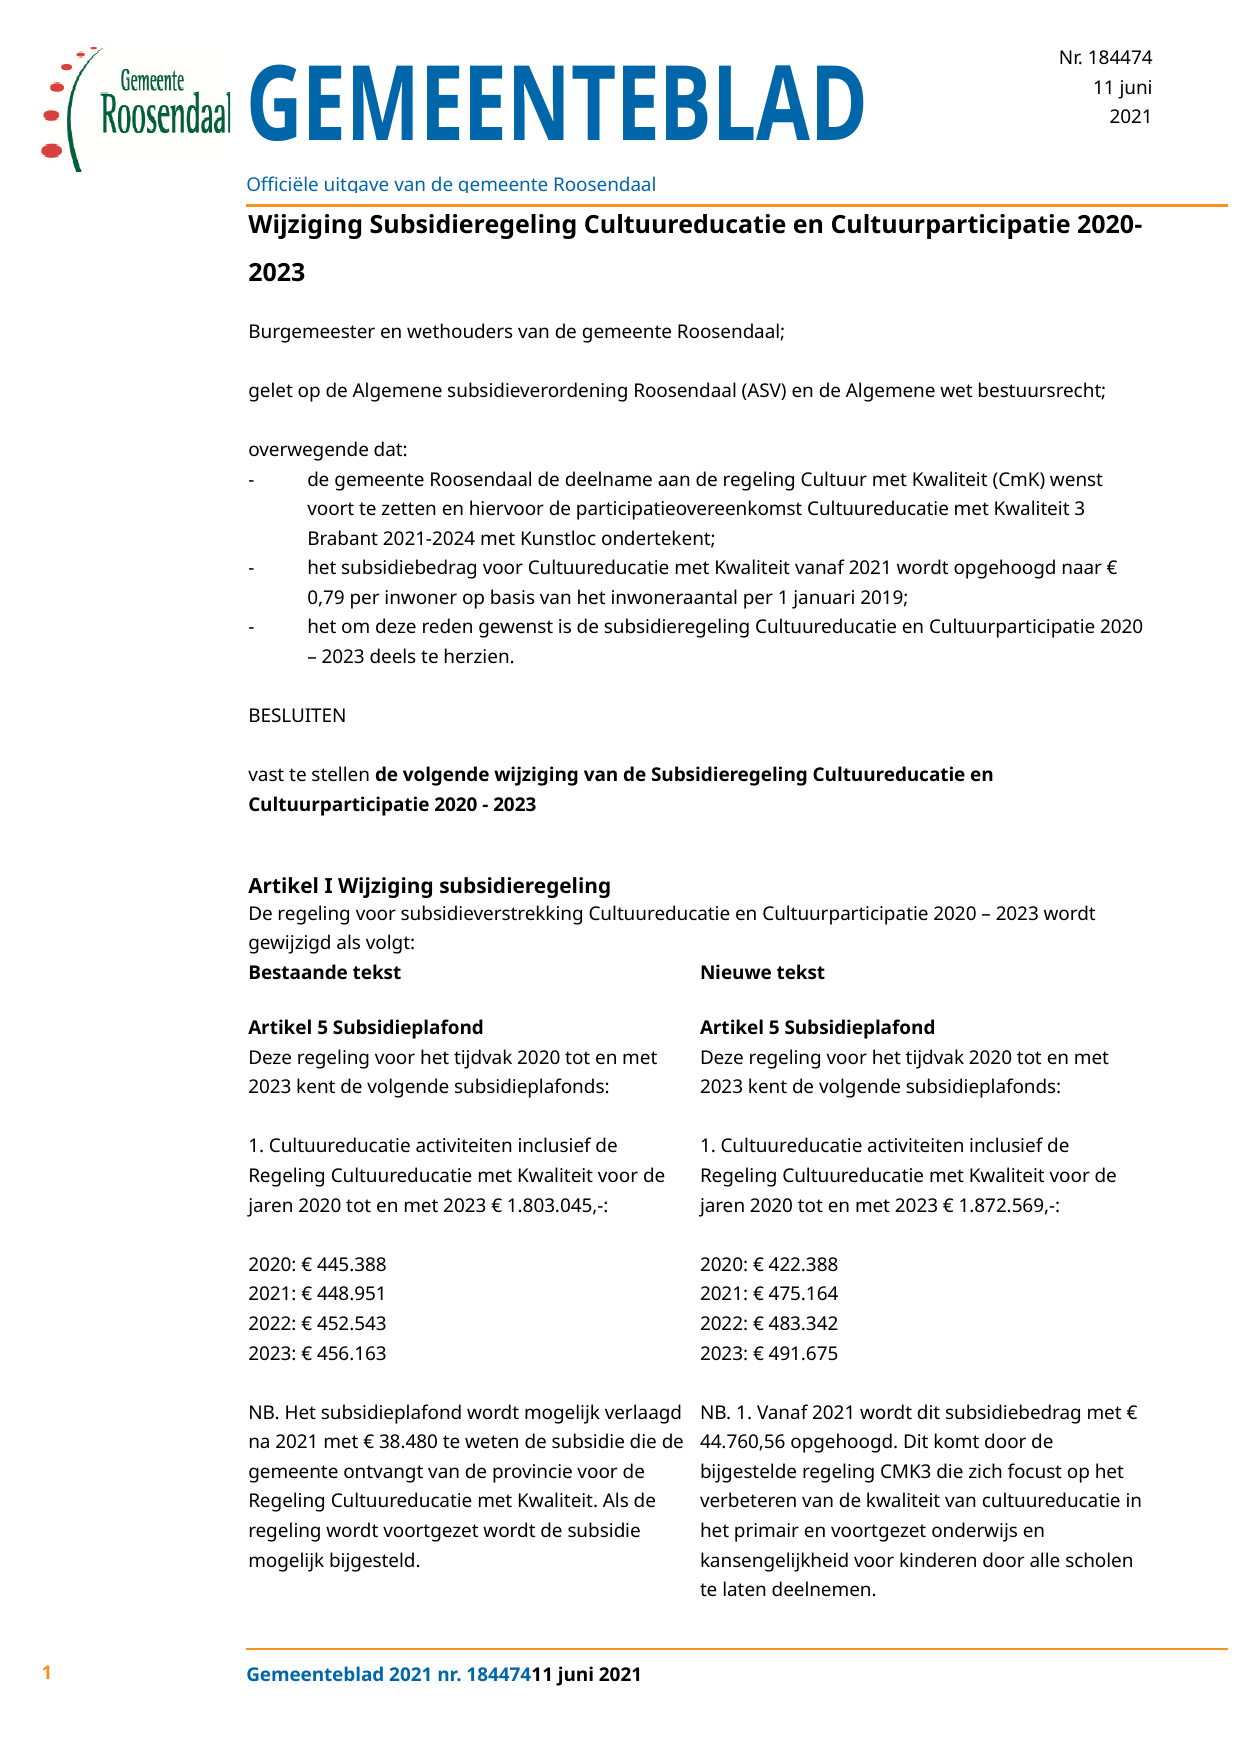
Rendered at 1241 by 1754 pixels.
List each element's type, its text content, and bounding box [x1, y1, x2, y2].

list de gemeente Roosendaal de deelname aan de regeling Cultuur met Kwaliteit (CmK) wenst voort te zetten en hiervoor de participatieovereenkomst Cultuureducatie met Kwaliteit 3 Brabant 2021-2024 met Kunstloc ondertekent; [248, 466, 1152, 551]
text Wijziging Subsidieregeling Cultuureducatie en Cultuurparticipatie 2020-2023 [248, 207, 1152, 288]
text BESLUITEN [248, 702, 1152, 728]
list het om deze reden gewenst is de subsidieregeling Cultuureducatie en Cultuurparticipatie 2020 – 2023 deels te herzien. [248, 614, 1152, 669]
table_header Nieuwe tekst [700, 959, 1152, 985]
text De regeling voor subsidieverstrekking Cultuureducatie en Cultuurparticipatie 2020 – 2023 wordt gewijzigd als volgt: [248, 900, 1152, 955]
table_header Bestaande tekst [248, 959, 700, 985]
table_cell Artikel 5 Subsidieplafond Deze regeling voor het tijdvak 2020 tot en met 2023 kent de volgende subsidieplafonds: 1. Cultuureducatie activiteiten inclusief de Regeling Cultuureducatie met Kwaliteit voor de jaren 2020 tot en met 2023 € 1.872.569,-: 2020: € 422.388 2021: € 475.164 2022: € 483.342 2023: € 491.675 NB. 1. Vanaf 2021 wordt dit subsidiebedrag met € 44.760,56 opgehoogd. Dit komt door de bijgestelde regeling CMK3 die zich focust op het verbeteren van de kwaliteit van cultuureducatie in het primair en voortgezet onderwijs en kansengelijkheid voor kinderen door alle scholen te laten deelnemen. [700, 985, 1152, 1602]
list het subsidiebedrag voor Cultuureducatie met Kwaliteit vanaf 2021 wordt opgehoogd naar € 0,79 per inwoner op basis van het inwoneraantal per 1 januari 2019; [248, 554, 1152, 610]
text overwegende dat: [248, 436, 1152, 462]
text vast te stellen de volgende wijziging van de Subsidieregeling Cultuureducatie en Cultuurparticipatie 2020 - 2023 [248, 762, 1152, 817]
text Artikel I Wijziging subsidieregeling [248, 871, 1152, 900]
text gelet op de Algemene subsidieverordening Roosendaal (ASV) en de Algemene wet bestuursrecht; [248, 377, 1152, 403]
table_cell Artikel 5 Subsidieplafond Deze regeling voor het tijdvak 2020 tot en met 2023 kent de volgende subsidieplafonds: 1. Cultuureducatie activiteiten inclusief de Regeling Cultuureducatie met Kwaliteit voor de jaren 2020 tot en met 2023 € 1.803.045,-: 2020: € 445.388 2021: € 448.951 2022: € 452.543 2023: € 456.163 NB. Het subsidieplafond wordt mogelijk verlaagd na 2021 met € 38.480 te weten de subsidie die de gemeente ontvangt van de provincie voor de Regeling Cultuureducatie met Kwaliteit. Als de regeling wordt voortgezet wordt de subsidie mogelijk bijgesteld. [248, 985, 700, 1602]
picture [41, 47, 231, 172]
text Burgemeester en wethouders van de gemeente Roosendaal; [248, 318, 1152, 344]
